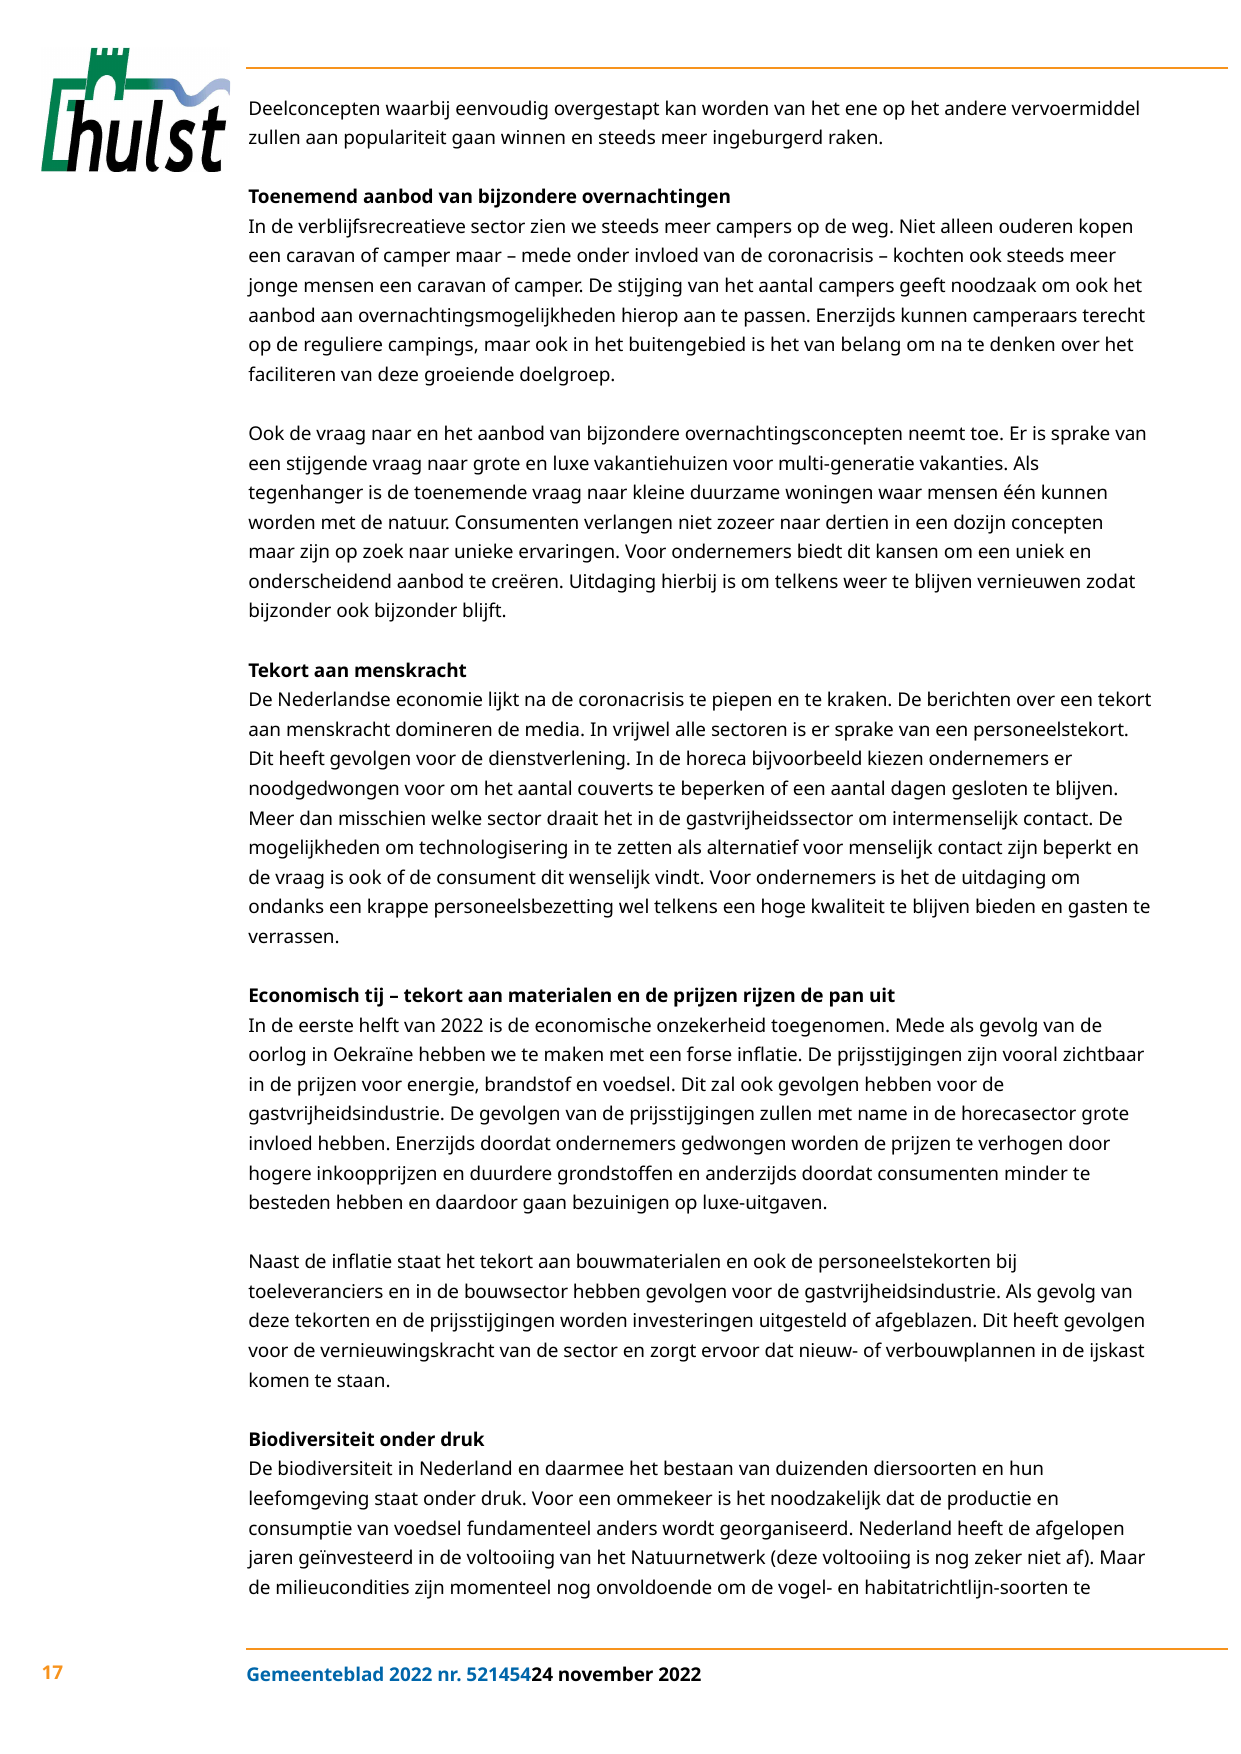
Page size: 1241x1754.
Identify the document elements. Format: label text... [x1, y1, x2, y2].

text Ook de vraag naar en het aanbod van bijzondere overnachtingsconcepten neemt toe. Er is sprake van een stijgende vraag naar grote en luxe vakantiehuizen voor multi-generatie vakanties. Als tegenhanger is de toenemende vraag naar kleine duurzame woningen waar mensen één kunnen worden met de natuur. Consumenten verlangen niet zozeer naar dertien in een dozijn concepten maar zijn op zoek naar unieke ervaringen. Voor ondernemers biedt dit kansen om een uniek en onderscheidend aanbod te creëren. Uitdaging hierbij is om telkens weer te blijven vernieuwen zodat bijzonder ook bijzonder blijft. [248, 420, 1152, 623]
text Economisch tij – tekort aan materialen en de prijzen rijzen de pan uit [248, 982, 1152, 1008]
text De Nederlandse economie lijkt na de coronacrisis te piepen en te kraken. De berichten over een tekort aan menskracht domineren de media. In vrijwel alle sectoren is er sprake van een personeelstekort. Dit heeft gevolgen voor de dienstverlening. In de horeca bijvoorbeeld kiezen ondernemers er noodgedwongen voor om het aantal couverts te beperken of een aantal dagen gesloten te blijven. Meer dan misschien welke sector draait het in de gastvrijheidssector om intermenselijk contact. De mogelijkheden om technologisering in te zetten als alternatief voor menselijk contact zijn beperkt en de vraag is ook of de consument dit wenselijk vindt. Voor ondernemers is het de uitdaging om ondanks een krappe personeelsbezetting wel telkens een hoge kwaliteit te blijven bieden en gasten te verrassen. [248, 686, 1152, 949]
picture [41, 47, 231, 172]
text Tekort aan menskracht [248, 657, 1152, 683]
text Toenemend aanbod van bijzondere overnachtingen [248, 183, 1152, 209]
text In de eerste helft van 2022 is de economische onzekerheid toegenomen. Mede als gevolg van de oorlog in Oekraïne hebben we te maken met een forse inflatie. De prijsstijgingen zijn vooral zichtbaar in de prijzen voor energie, brandstof en voedsel. Dit zal ook gevolgen hebben voor de gastvrijheidsindustrie. De gevolgen van de prijsstijgingen zullen met name in de horecasector grote invloed hebben. Enerzijds doordat ondernemers gedwongen worden de prijzen te verhogen door hogere inkoopprijzen en duurdere grondstoffen en anderzijds doordat consumenten minder te besteden hebben en daardoor gaan bezuinigen op luxe-uitgaven. [248, 1012, 1152, 1215]
text Deelconcepten waarbij eenvoudig overgestapt kan worden van het ene op het andere vervoermiddel zullen aan populariteit gaan winnen en steeds meer ingeburgerd raken. [248, 95, 1152, 150]
text Naast de inflatie staat het tekort aan bouwmaterialen en ook de personeelstekorten bij toeleveranciers en in de bouwsector hebben gevolgen voor de gastvrijheidsindustrie. Als gevolg van deze tekorten en de prijsstijgingen worden investeringen uitgesteld of afgeblazen. Dit heeft gevolgen voor de vernieuwingskracht van de sector en zorgt ervoor dat nieuw- of verbouwplannen in de ijskast komen te staan. [248, 1248, 1152, 1393]
text Biodiversiteit onder druk [248, 1426, 1152, 1452]
text In de verblijfsrecreatieve sector zien we steeds meer campers op de weg. Niet alleen ouderen kopen een caravan of camper maar – mede onder invloed van de coronacrisis – kochten ook steeds meer jonge mensen een caravan of camper. De stijging van het aantal campers geeft noodzaak om ook het aanbod aan overnachtingsmogelijkheden hierop aan te passen. Enerzijds kunnen camperaars terecht op de reguliere campings, maar ook in het buitengebied is het van belang om na te denken over het faciliteren van deze groeiende doelgroep. [248, 213, 1152, 387]
text De biodiversiteit in Nederland en daarmee het bestaan van duizenden diersoorten en hun leefomgeving staat onder druk. Voor een ommekeer is het noodzakelijk dat de productie en consumptie van voedsel fundamenteel anders wordt georganiseerd. Nederland heeft de afgelopen jaren geïnvesteerd in de voltooiing van het Natuurnetwerk (deze voltooiing is nog zeker niet af). Maar de milieucondities zijn momenteel nog onvoldoende om de vogel- en habitatrichtlijn-soorten te [248, 1456, 1152, 1600]
